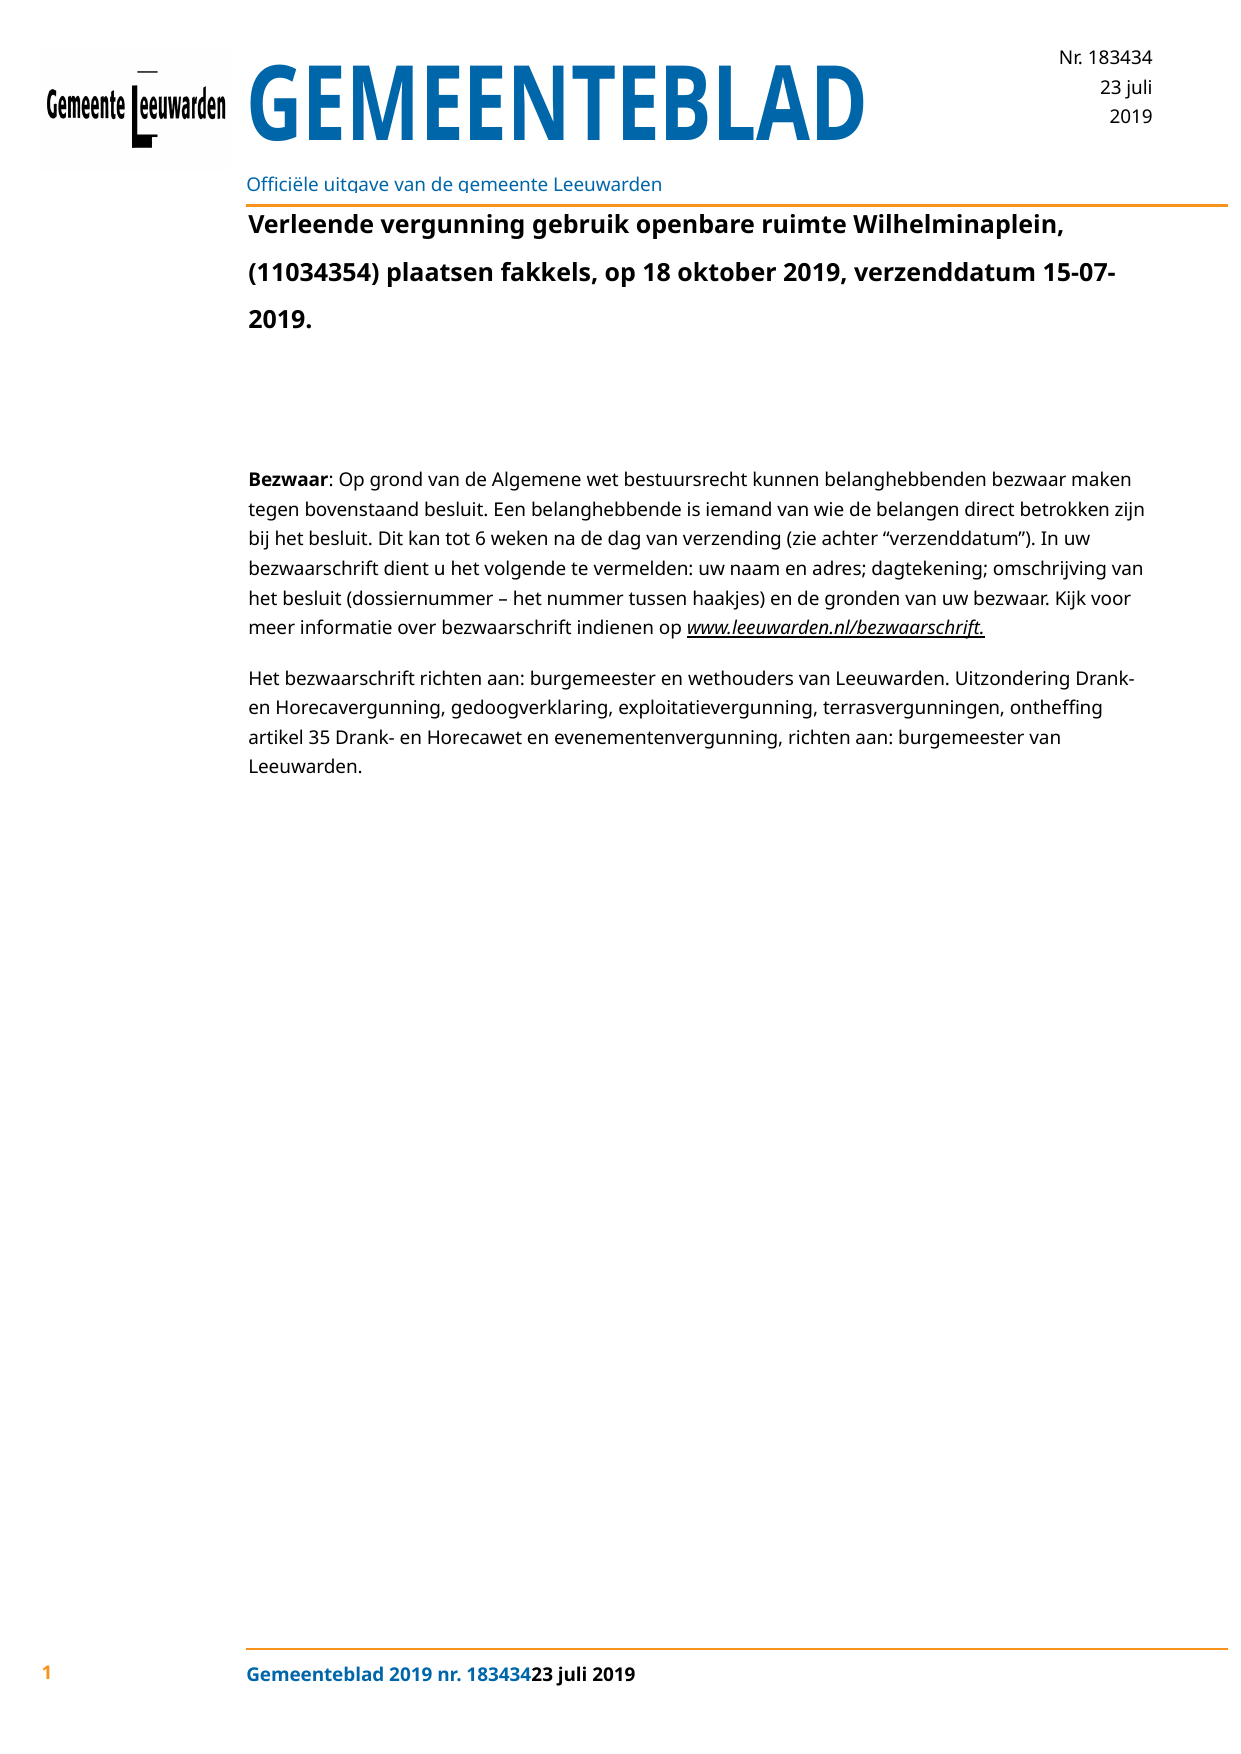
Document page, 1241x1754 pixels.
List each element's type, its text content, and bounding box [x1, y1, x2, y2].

picture [41, 47, 231, 172]
text Het bezwaarschrift richten aan: burgemeester en wethouders van Leeuwarden. Uitzondering Drank- en Horecavergunning, gedoogverklaring, exploitatievergunning, terrasvergunningen, ontheffing artikel 35 Drank- en Horecawet en evenementenvergunning, richten aan: burgemeester van Leeuwarden. [248, 665, 1152, 779]
text Bezwaar: Op grond van de Algemene wet bestuursrecht kunnen belanghebbenden bezwaar maken tegen bovenstaand besluit. Een belanghebbende is iemand van wie de belangen direct betrokken zijn bij het besluit. Dit kan tot 6 weken na de dag van verzending (zie achter “verzenddatum”). In uw bezwaarschrift dient u het volgende te vermelden: uw naam en adres; dagtekening; omschrijving van het besluit (dossiernummer – het nummer tussen haakjes) en de gronden van uw bezwaar. Kijk voor meer informatie over bezwaarschrift indienen op www.leeuwarden.nl/bezwaarschrift. [248, 466, 1152, 640]
text Verleende vergunning gebruik openbare ruimte Wilhelminaplein, (11034354) plaatsen fakkels, op 18 oktober 2019, verzenddatum 15-07-2019. [248, 207, 1152, 336]
